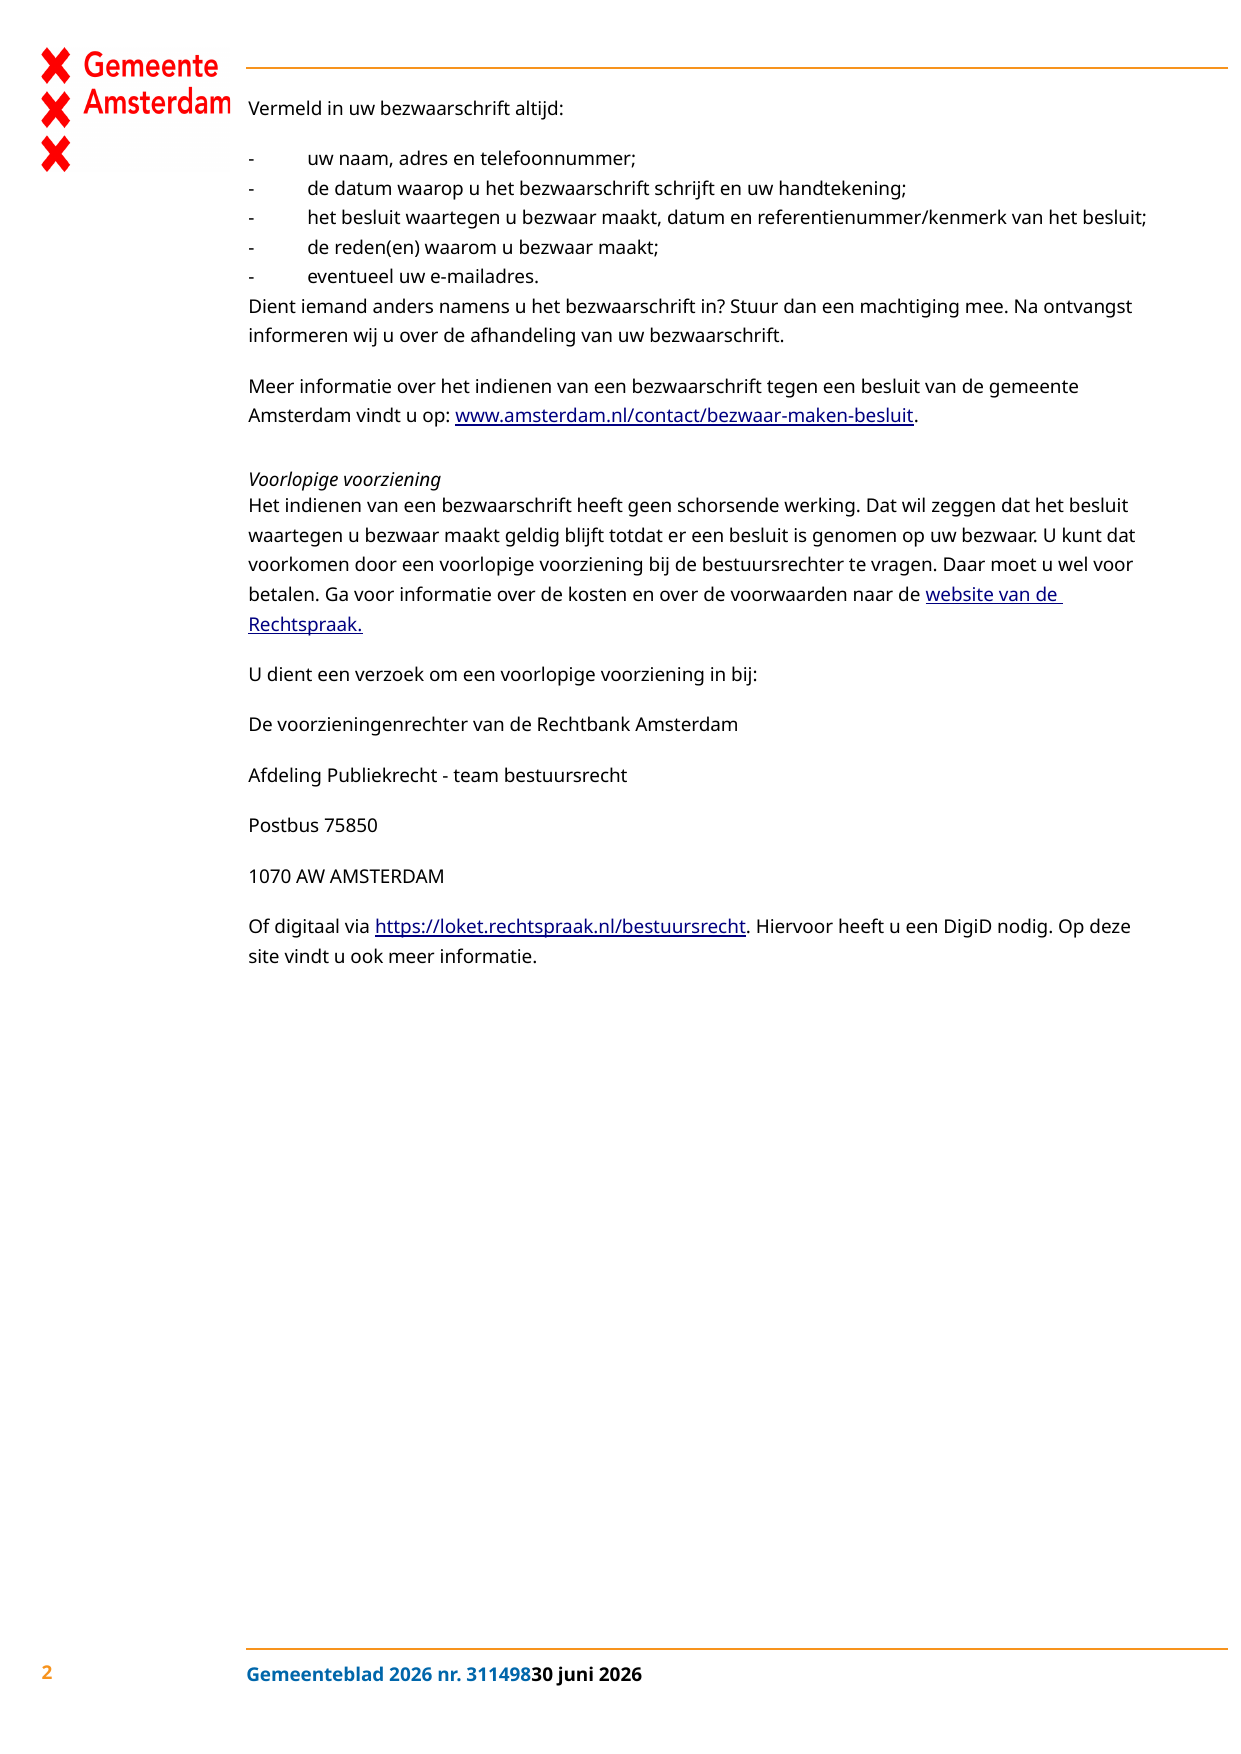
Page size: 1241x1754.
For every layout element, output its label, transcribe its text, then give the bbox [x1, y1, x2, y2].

text De voorzieningenrechter van de Rechtbank Amsterdam [248, 712, 1152, 737]
text Of digitaal via https://loket.rechtspraak.nl/bestuursrecht. Hiervoor heeft u een DigiD nodig. Op deze site vindt u ook meer informatie. [248, 913, 1152, 968]
list de reden(en) waarom u bezwaar maakt; [248, 234, 1152, 260]
text Het indienen van een bezwaarschrift heeft geen schorsende werking. Dat wil zeggen dat het besluit waartegen u bezwaar maakt geldig blijft totdat er een besluit is genomen op uw bezwaar. U kunt dat voorkomen door een voorlopige voorziening bij de bestuursrechter te vragen. Daar moet u wel voor betalen. Ga voor informatie over de kosten en over de voorwaarden naar de website van de Rechtspraak. [248, 492, 1152, 636]
picture [41, 47, 231, 172]
list de datum waarop u het bezwaarschrift schrijft en uw handtekening; [248, 175, 1152, 201]
list het besluit waartegen u bezwaar maakt, datum en referentienummer/kenmerk van het besluit; [248, 204, 1152, 230]
text Voorlopige voorziening [248, 467, 1152, 492]
text Dient iemand anders namens u het bezwaarschrift in? Stuur dan een machtiging mee. Na ontvangst informeren wij u over de afhandeling van uw bezwaarschrift. [248, 293, 1152, 348]
text Vermeld in uw bezwaarschrift altijd: [248, 95, 1152, 121]
list eventueel uw e-mailadres. [248, 263, 1152, 289]
text Postbus 75850 [248, 812, 1152, 838]
list uw naam, adres en telefoonnummer; [248, 145, 1152, 171]
text Afdeling Publiekrecht - team bestuursrecht [248, 762, 1152, 788]
text U dient een verzoek om een voorlopige voorziening in bij: [248, 661, 1152, 687]
text 1070 AW AMSTERDAM [248, 863, 1152, 888]
text Meer informatie over het indienen van een bezwaarschrift tegen een besluit van de gemeente Amsterdam vindt u op: www.amsterdam.nl/contact/bezwaar-maken-besluit. [248, 373, 1152, 428]
